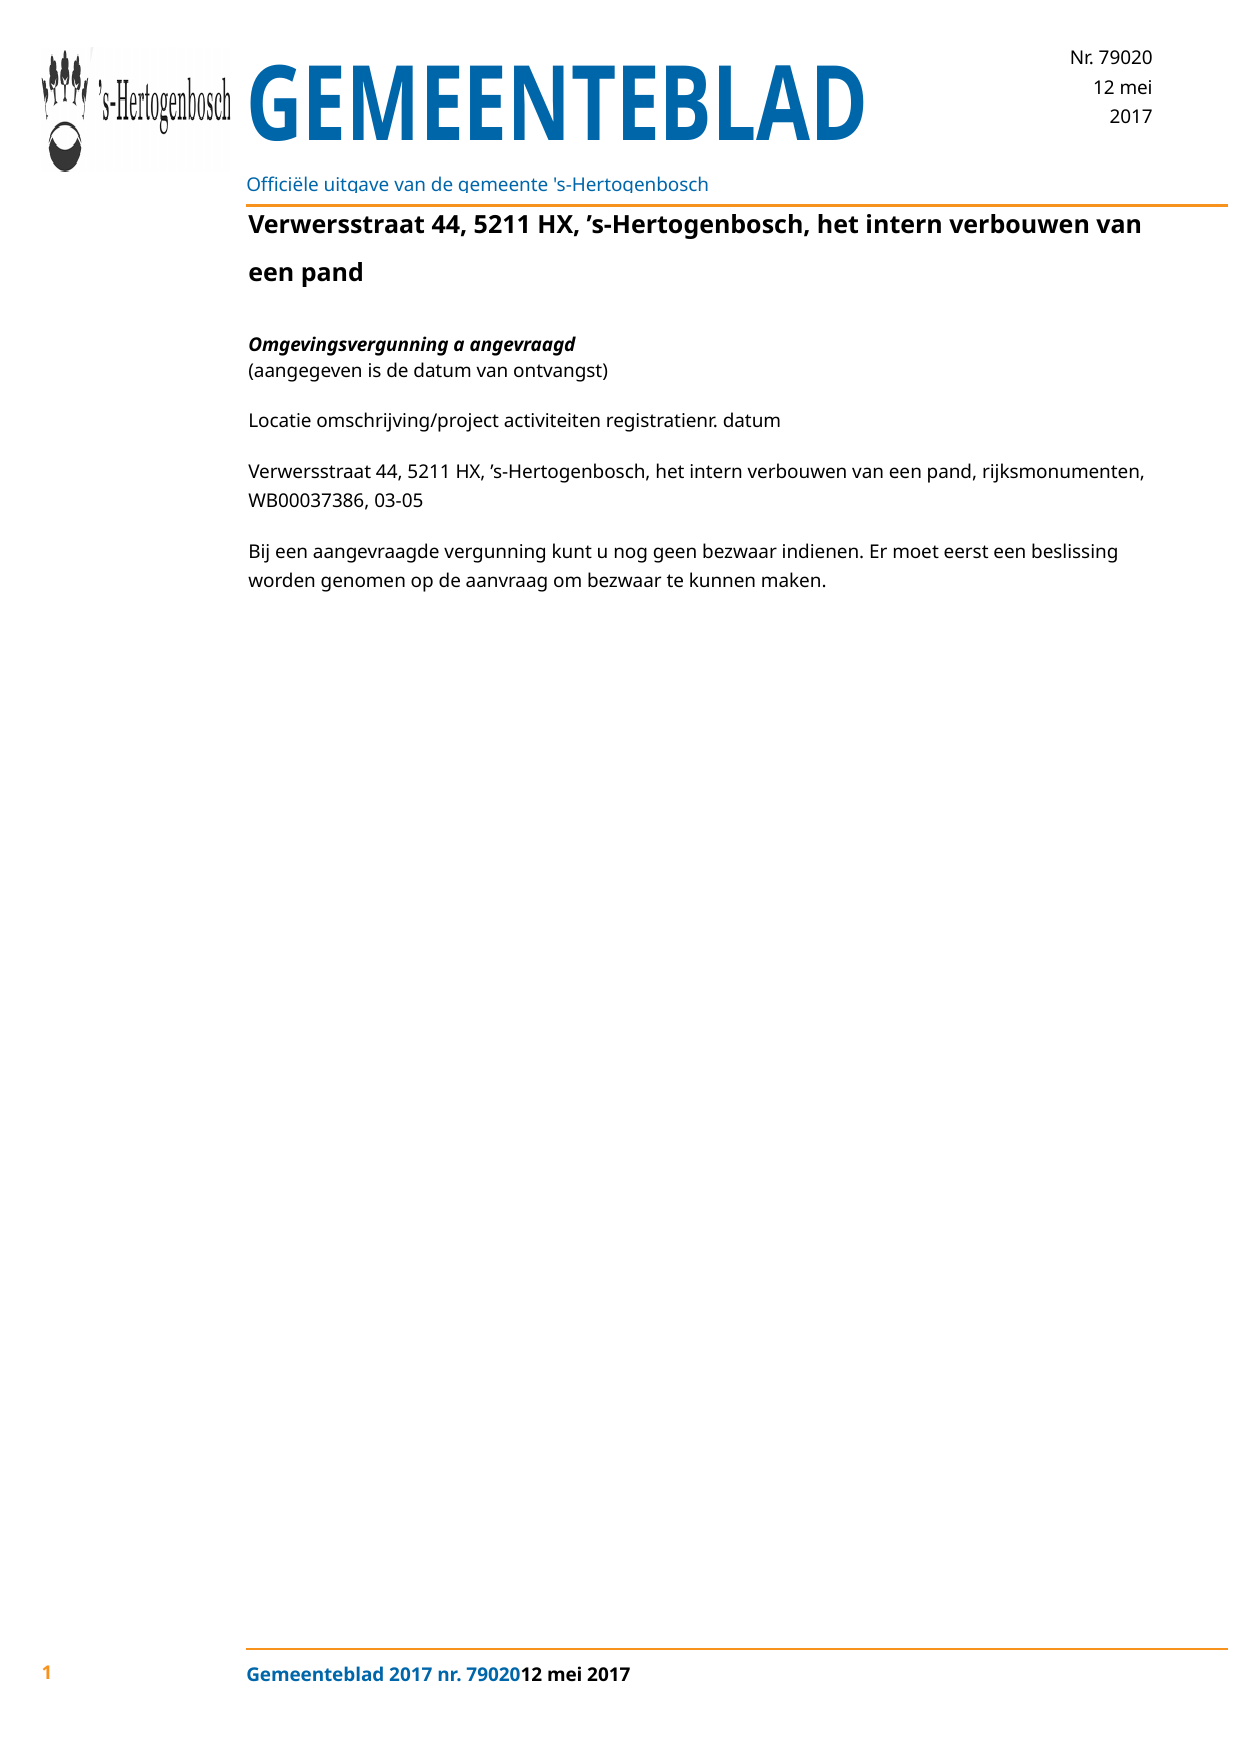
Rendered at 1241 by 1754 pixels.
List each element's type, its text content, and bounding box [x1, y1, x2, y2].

text Verwersstraat 44, 5211 HX, ’s-Hertogenbosch, het intern verbouwen van een pand [248, 207, 1152, 288]
text Bij een aangevraagde vergunning kunt u nog geen bezwaar indienen. Er moet eerst een beslissing worden genomen op de aanvraag om bezwaar te kunnen maken. [248, 538, 1152, 593]
picture [41, 47, 231, 172]
text (aangegeven is de datum van ontvangst) [248, 357, 1152, 383]
text Locatie omschrijving/project activiteiten registratienr. datum [248, 408, 1152, 433]
text Verwersstraat 44, 5211 HX, ’s-Hertogenbosch, het intern verbouwen van een pand, rijksmonumenten, WB00037386, 03-05 [248, 458, 1152, 513]
text Omgevingsvergunning a angevraagd [248, 331, 1152, 357]
